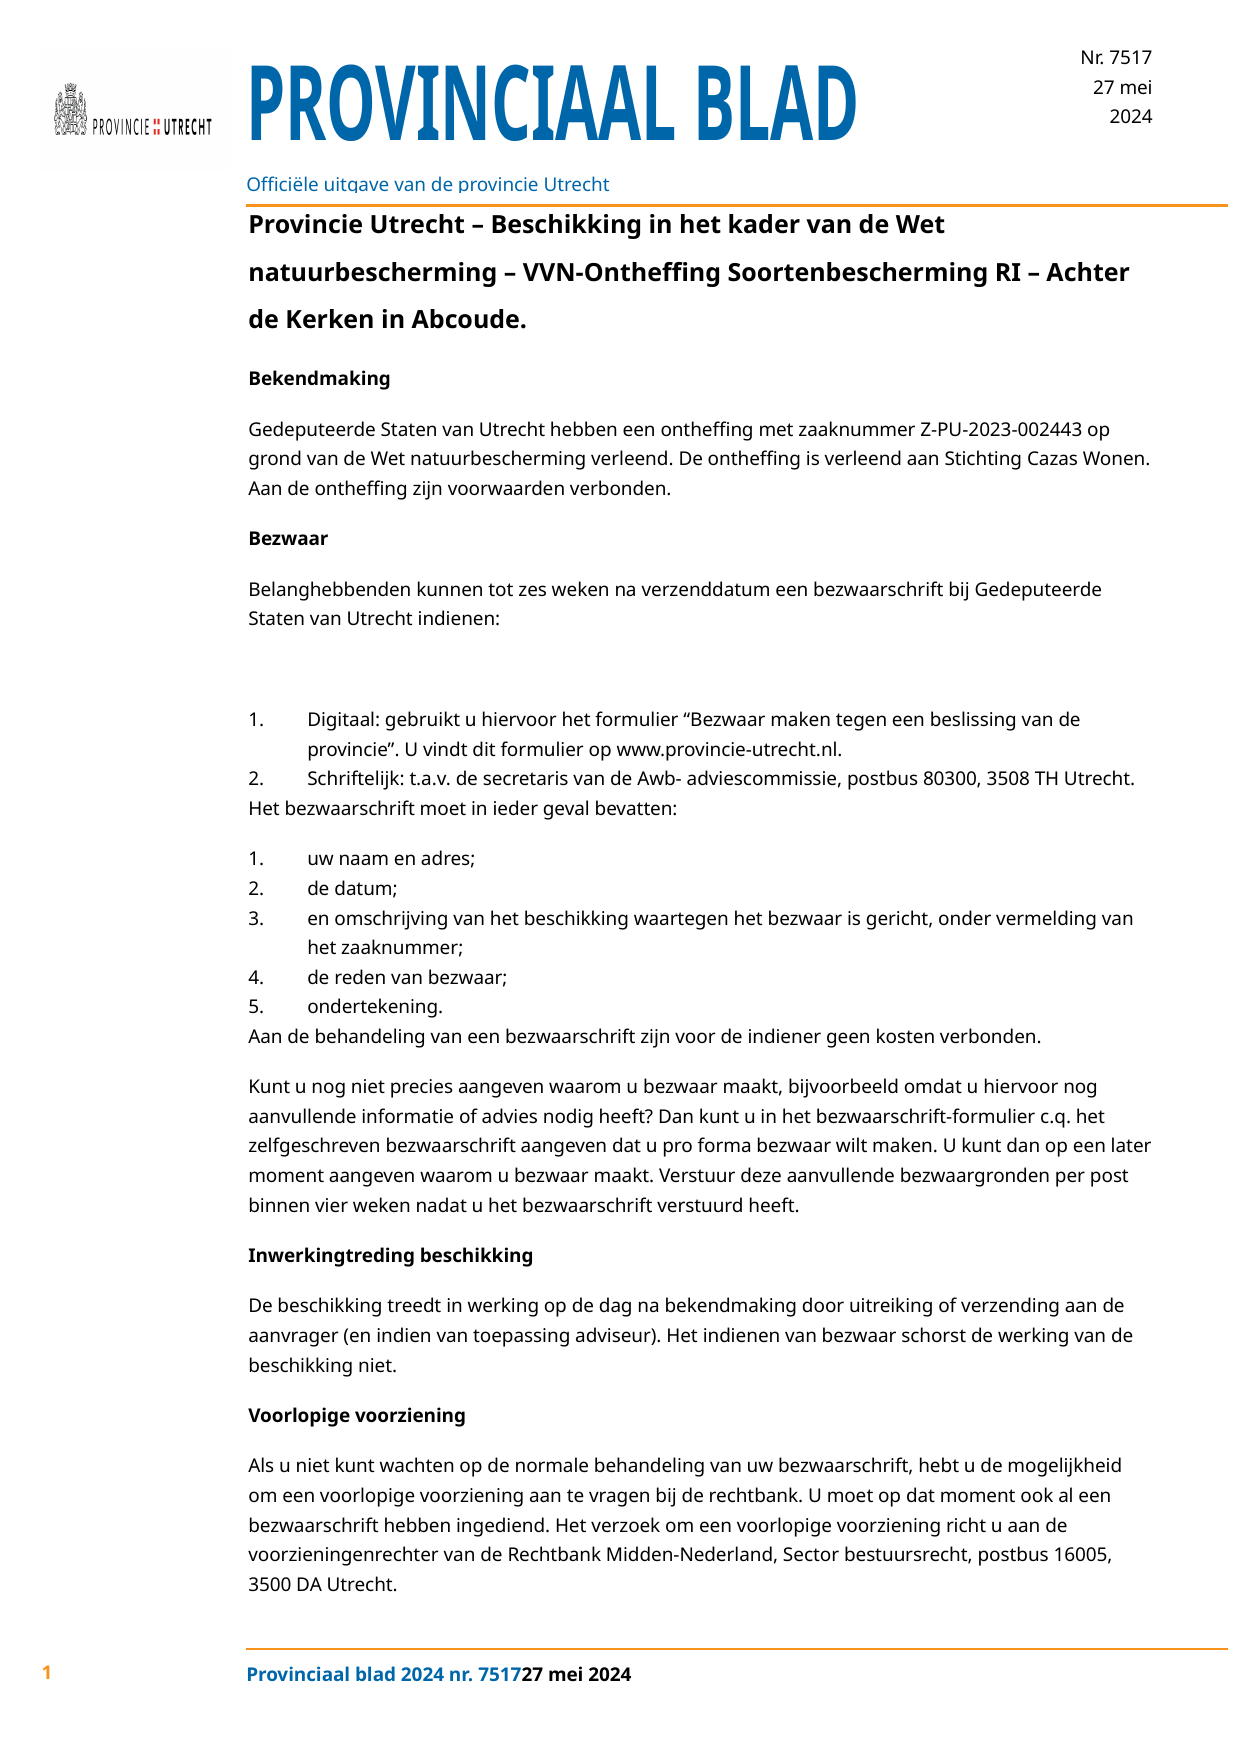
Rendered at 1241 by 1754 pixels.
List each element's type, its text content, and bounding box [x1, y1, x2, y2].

list Schriftelijk: t.a.v. de secretaris van de Awb- adviescommissie, postbus 80300, 3508 TH Utrecht. [248, 766, 1152, 791]
list de reden van bezwaar; [248, 964, 1152, 989]
text Bekendmaking [248, 366, 1152, 391]
list en omschrijving van het beschikking waartegen het bezwaar is gericht, onder vermelding van het zaaknummer; [248, 905, 1152, 960]
text Aan de behandeling van een bezwaarschrift zijn voor de indiener geen kosten verbonden. [248, 1023, 1152, 1049]
text Provincie Utrecht – Beschikking in het kader van de Wet natuurbescherming – VVN-Ontheffing Soortenbescherming RI – Achter de Kerken in Abcoude. [248, 207, 1152, 336]
text Inwerkingtreding beschikking [248, 1242, 1152, 1268]
text Gedeputeerde Staten van Utrecht hebben een ontheffing met zaaknummer Z-PU-2023-002443 op grond van de Wet natuurbescherming verleend. De ontheffing is verleend aan Stichting Cazas Wonen. Aan de ontheffing zijn voorwaarden verbonden. [248, 416, 1152, 501]
text Belanghebbenden kunnen tot zes weken na verzenddatum een bezwaarschrift bij Gedeputeerde Staten van Utrecht indienen: [248, 576, 1152, 631]
text De beschikking treedt in werking op de dag na bekendmaking door uitreiking of verzending aan de aanvrager (en indien van toepassing adviseur). Het indienen van bezwaar schorst de werking van de beschikking niet. [248, 1293, 1152, 1377]
text Als u niet kunt wachten op de normale behandeling van uw bezwaarschrift, hebt u de mogelijkheid om een voorlopige voorziening aan te vragen bij de rechtbank. U moet op dat moment ook al een bezwaarschrift hebben ingediend. Het verzoek om een voorlopige voorziening richt u aan de voorzieningenrechter van de Rechtbank Midden-Nederland, Sector bestuursrecht, postbus 16005, 3500 DA Utrecht. [248, 1453, 1152, 1597]
text Bezwaar [248, 526, 1152, 551]
list de datum; [248, 875, 1152, 901]
list ondertekening. [248, 993, 1152, 1019]
picture [41, 47, 231, 172]
text Het bezwaarschrift moet in ieder geval bevatten: [248, 795, 1152, 821]
list Digitaal: gebruikt u hiervoor het formulier “Bezwaar maken tegen een beslissing van de provincie”. U vindt dit formulier op www.provincie-utrecht.nl. [248, 706, 1152, 762]
text Voorlopige voorziening [248, 1402, 1152, 1428]
list uw naam en adres; [248, 846, 1152, 871]
text Kunt u nog niet precies aangeven waarom u bezwaar maakt, bijvoorbeeld omdat u hiervoor nog aanvullende informatie of advies nodig heeft? Dan kunt u in het bezwaarschrift-formulier c.q. het zelfgeschreven bezwaarschrift aangeven dat u pro forma bezwaar wilt maken. U kunt dan op een later moment aangeven waarom u bezwaar maakt. Verstuur deze aanvullende bezwaargronden per post binnen vier weken nadat u het bezwaarschrift verstuurd heeft. [248, 1073, 1152, 1217]
